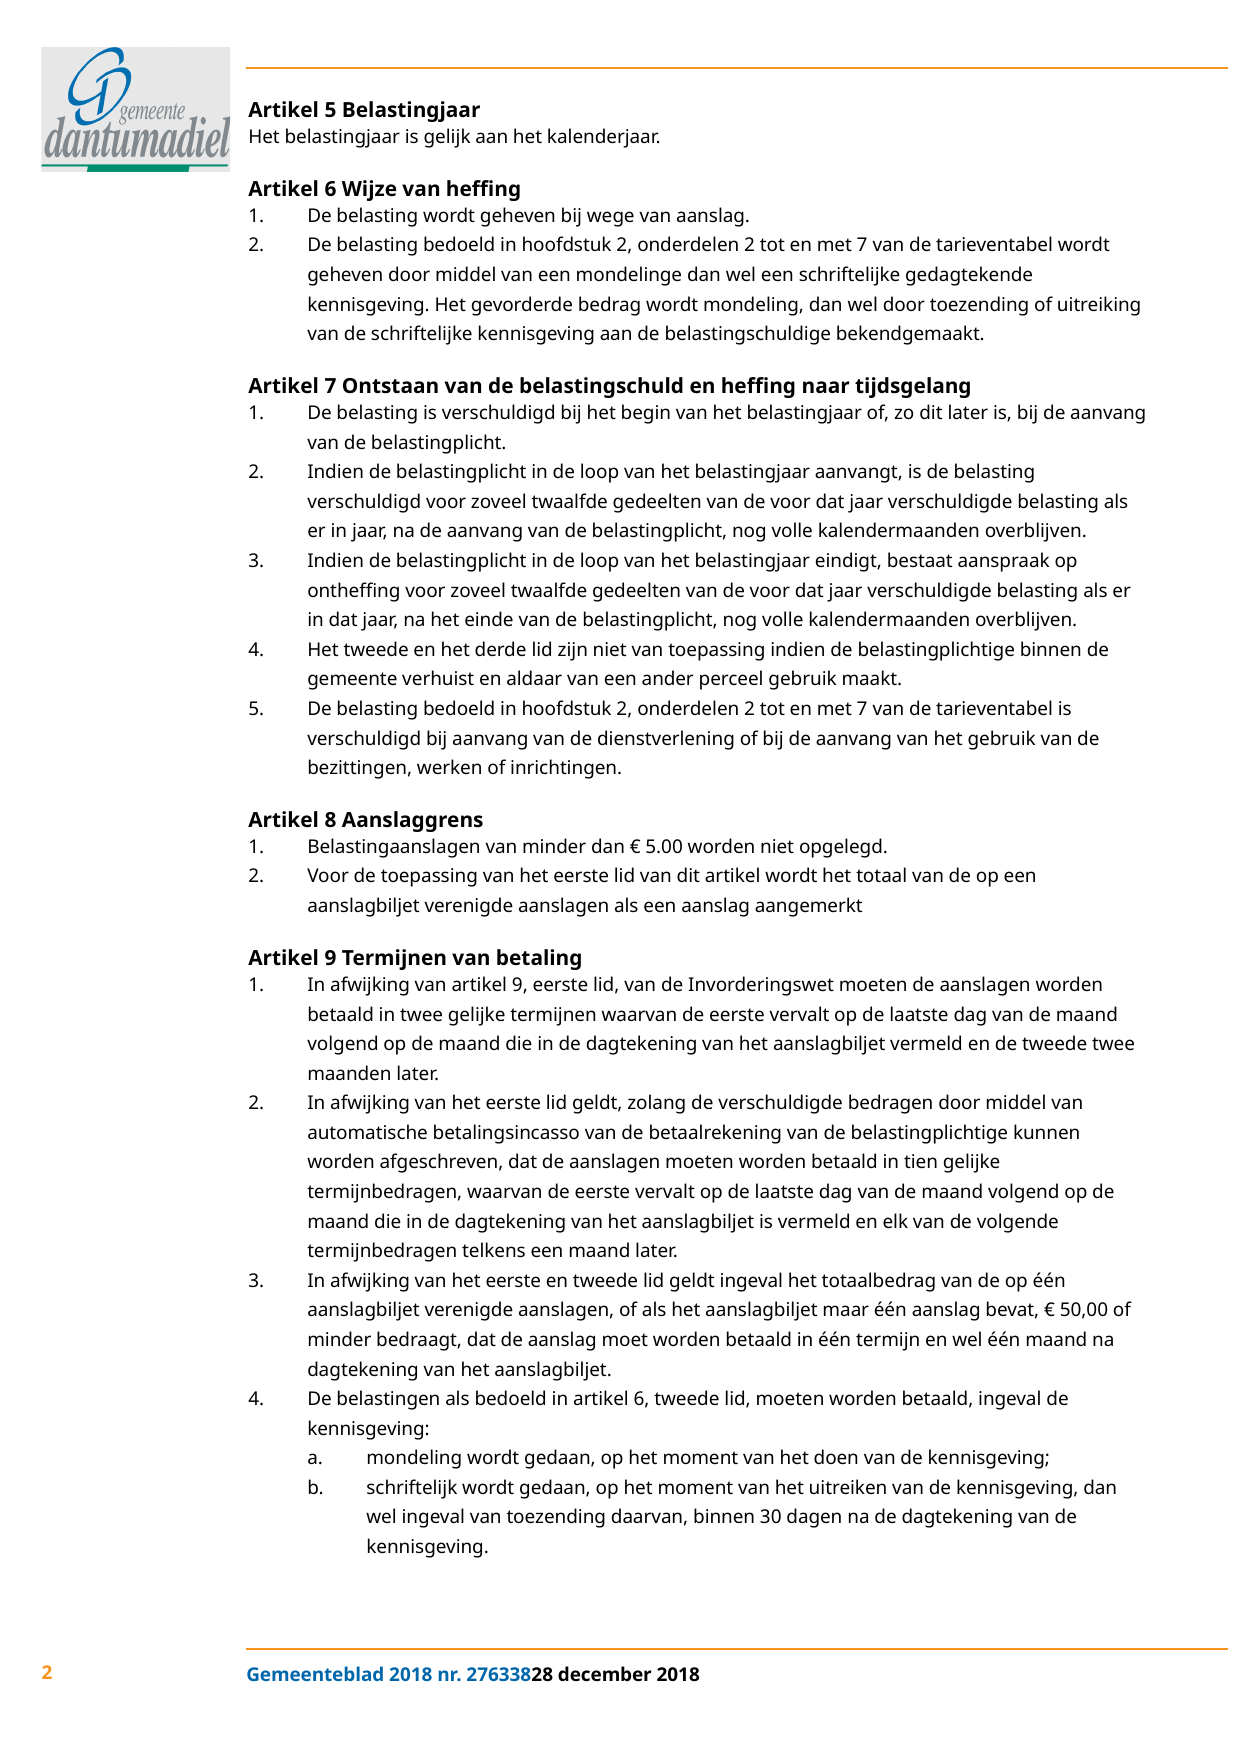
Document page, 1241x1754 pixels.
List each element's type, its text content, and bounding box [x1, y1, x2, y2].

list Het tweede en het derde lid zijn niet van toepassing indien de belastingplichtige binnen de gemeente verhuist en aldaar van een ander perceel gebruik maakt. [248, 636, 1152, 691]
text Artikel 7 Ontstaan van de belastingschuld en heffing naar tijdsgelang [248, 371, 1152, 399]
text Het belastingjaar is gelijk aan het kalenderjaar. [248, 123, 1152, 149]
text Artikel 9 Termijnen van betaling [248, 943, 1152, 971]
list schriftelijk wordt gedaan, op het moment van het uitreiken van de kennisgeving, dan wel ingeval van toezending daarvan, binnen 30 dagen na de dagtekening van de kennisgeving. [307, 1474, 1152, 1559]
list De belasting bedoeld in hoofdstuk 2, onderdelen 2 tot en met 7 van de tarieventabel is verschuldigd bij aanvang van de dienstverlening of bij de aanvang van het gebruik van de bezittingen, werken of inrichtingen. [248, 695, 1152, 780]
list De belastingen als bedoeld in artikel 6, tweede lid, moeten worden betaald, ingeval de kennisgeving: [248, 1385, 1152, 1441]
list In afwijking van het eerste en tweede lid geldt ingeval het totaalbedrag van de op één aanslagbiljet verenigde aanslagen, of als het aanslagbiljet maar één aanslag bevat, € 50,00 of minder bedraagt, dat de aanslag moet worden betaald in één termijn en wel één maand na dagtekening van het aanslagbiljet. [248, 1267, 1152, 1381]
list De belasting bedoeld in hoofdstuk 2, onderdelen 2 tot en met 7 van de tarieventabel wordt geheven door middel van een mondelinge dan wel een schriftelijke gedagtekende kennisgeving. Het gevorderde bedrag wordt mondeling, dan wel door toezending of uitreiking van de schriftelijke kennisgeving aan de belastingschuldige bekendgemaakt. [248, 232, 1152, 346]
list Voor de toepassing van het eerste lid van dit artikel wordt het totaal van de op een aanslagbiljet verenigde aanslagen als een aanslag aangemerkt [248, 863, 1152, 918]
list Belastingaanslagen van minder dan € 5.00 worden niet opgelegd. [248, 833, 1152, 859]
text Artikel 5 Belastingjaar [248, 95, 1152, 123]
list Indien de belastingplicht in de loop van het belastingjaar aanvangt, is de belasting verschuldigd voor zoveel twaalfde gedeelten van de voor dat jaar verschuldigde belasting als er in jaar, na de aanvang van de belastingplicht, nog volle kalendermaanden overblijven. [248, 458, 1152, 543]
text Artikel 6 Wijze van heffing [248, 174, 1152, 202]
text Artikel 8 Aanslaggrens [248, 805, 1152, 833]
list In afwijking van het eerste lid geldt, zolang de verschuldigde bedragen door middel van automatische betalingsincasso van de betaalrekening van de belastingplichtige kunnen worden afgeschreven, dat de aanslagen moeten worden betaald in tien gelijke termijnbedragen, waarvan de eerste vervalt op de laatste dag van de maand volgend op de maand die in de dagtekening van het aanslagbiljet is vermeld en elk van de volgende termijnbedragen telkens een maand later. [248, 1089, 1152, 1263]
list De belasting wordt geheven bij wege van aanslag. [248, 202, 1152, 228]
list De belasting is verschuldigd bij het begin van het belastingjaar of, zo dit later is, bij de aanvang van de belastingplicht. [248, 399, 1152, 454]
list Indien de belastingplicht in de loop van het belastingjaar eindigt, bestaat aanspraak op ontheffing voor zoveel twaalfde gedeelten van de voor dat jaar verschuldigde belasting als er in dat jaar, na het einde van de belastingplicht, nog volle kalendermaanden overblijven. [248, 547, 1152, 632]
list mondeling wordt gedaan, op het moment van het doen van de kennisgeving; [307, 1444, 1152, 1470]
list In afwijking van artikel 9, eerste lid, van de Invorderingswet moeten de aanslagen worden betaald in twee gelijke termijnen waarvan de eerste vervalt op de laatste dag van de maand volgend op de maand die in de dagtekening van het aanslagbiljet vermeld en de tweede twee maanden later. [248, 971, 1152, 1086]
picture [41, 47, 231, 172]
